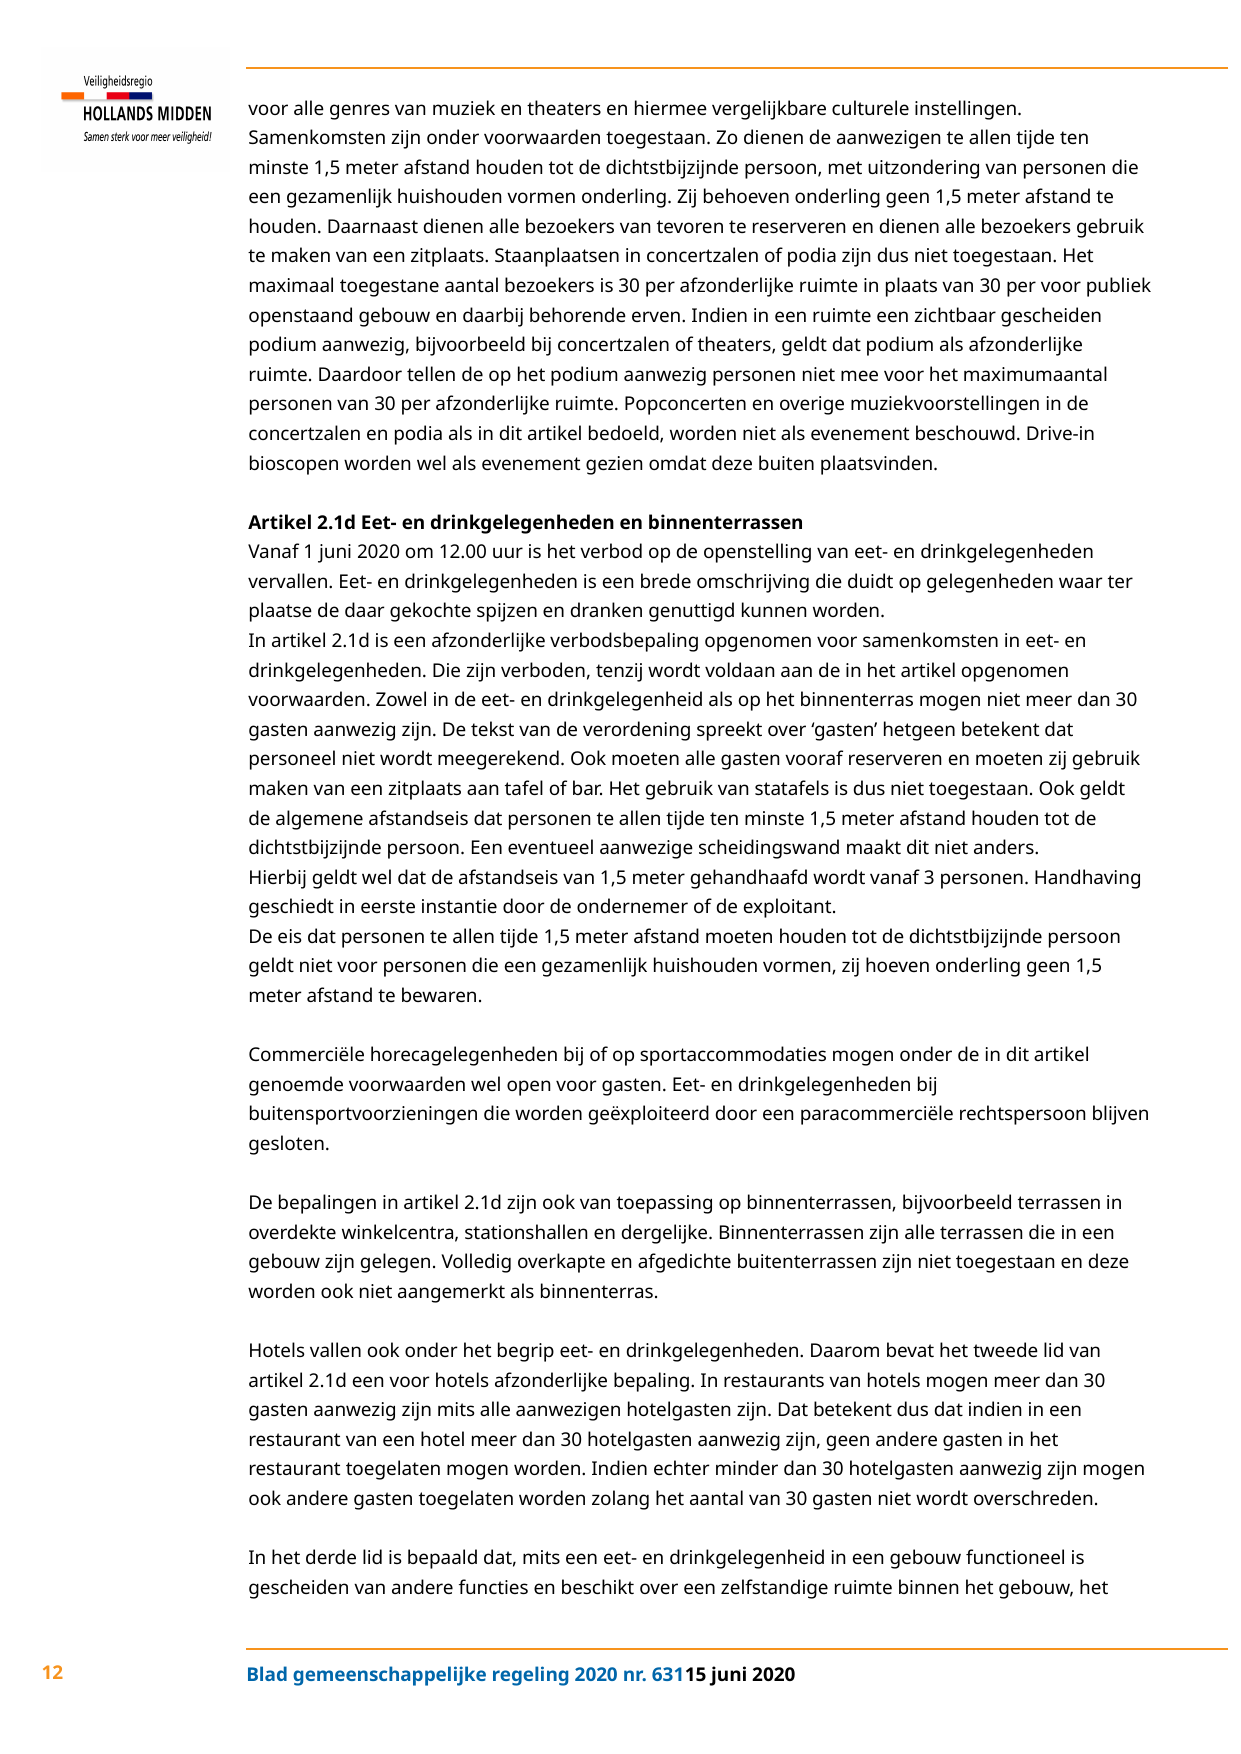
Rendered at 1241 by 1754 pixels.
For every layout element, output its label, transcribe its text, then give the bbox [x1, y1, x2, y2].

text De eis dat personen te allen tijde 1,5 meter afstand moeten houden tot de dichtstbijzijnde persoon geldt niet voor personen die een gezamenlijk huishouden vormen, zij hoeven onderling geen 1,5 meter afstand te bewaren. [248, 923, 1152, 1008]
picture [41, 47, 231, 172]
text Artikel 2.1d Eet- en drinkgelegenheden en binnenterrassen [248, 509, 1152, 535]
text Vanaf 1 juni 2020 om 12.00 uur is het verbod op de openstelling van eet- en drinkgelegenheden vervallen. Eet- en drinkgelegenheden is een brede omschrijving die duidt op gelegenheden waar ter plaatse de daar gekochte spijzen en dranken genuttigd kunnen worden. [248, 538, 1152, 623]
text De bepalingen in artikel 2.1d zijn ook van toepassing op binnenterrassen, bijvoorbeeld terrassen in overdekte winkelcentra, stationshallen en dergelijke. Binnenterrassen zijn alle terrassen die in een gebouw zijn gelegen. Volledig overkapte en afgedichte buitenterrassen zijn niet toegestaan en deze worden ook niet aangemerkt als binnenterras. [248, 1189, 1152, 1304]
text Commerciële horecagelegenheden bij of op sportaccommodaties mogen onder de in dit artikel genoemde voorwaarden wel open voor gasten. Eet- en drinkgelegenheden bij buitensportvoorzieningen die worden geëxploiteerd door een paracommerciële rechtspersoon blijven gesloten. [248, 1041, 1152, 1156]
text Hierbij geldt wel dat de afstandseis van 1,5 meter gehandhaafd wordt vanaf 3 personen. Handhaving geschiedt in eerste instantie door de ondernemer of de exploitant. [248, 864, 1152, 919]
text In artikel 2.1d is een afzonderlijke verbodsbepaling opgenomen voor samenkomsten in eet- en drinkgelegenheden. Die zijn verboden, tenzij wordt voldaan aan de in het artikel opgenomen voorwaarden. Zowel in de eet- en drinkgelegenheid als op het binnenterras mogen niet meer dan 30 gasten aanwezig zijn. De tekst van de verordening spreekt over ‘gasten’ hetgeen betekent dat personeel niet wordt meegerekend. Ook moeten alle gasten vooraf reserveren en moeten zij gebruik maken van een zitplaats aan tafel of bar. Het gebruik van statafels is dus niet toegestaan. Ook geldt de algemene afstandseis dat personen te allen tijde ten minste 1,5 meter afstand houden tot de dichtstbijzijnde persoon. Een eventueel aanwezige scheidingswand maakt dit niet anders. [248, 627, 1152, 860]
text voor alle genres van muziek en theaters en hiermee vergelijkbare culturele instellingen. Samenkomsten zijn onder voorwaarden toegestaan. Zo dienen de aanwezigen te allen tijde ten minste 1,5 meter afstand houden tot de dichtstbijzijnde persoon, met uitzondering van personen die een gezamenlijk huishouden vormen onderling. Zij behoeven onderling geen 1,5 meter afstand te houden. Daarnaast dienen alle bezoekers van tevoren te reserveren en dienen alle bezoekers gebruik te maken van een zitplaats. Staanplaatsen in concertzalen of podia zijn dus niet toegestaan. Het maximaal toegestane aantal bezoekers is 30 per afzonderlijke ruimte in plaats van 30 per voor publiek openstaand gebouw en daarbij behorende erven. Indien in een ruimte een zichtbaar gescheiden podium aanwezig, bijvoorbeeld bij concertzalen of theaters, geldt dat podium als afzonderlijke ruimte. Daardoor tellen de op het podium aanwezig personen niet mee voor het maximumaantal personen van 30 per afzonderlijke ruimte. Popconcerten en overige muziekvoorstellingen in de concertzalen en podia als in dit artikel bedoeld, worden niet als evenement beschouwd. Drive-in bioscopen worden wel als evenement gezien omdat deze buiten plaatsvinden. [248, 95, 1152, 476]
text In het derde lid is bepaald dat, mits een eet- en drinkgelegenheid in een gebouw functioneel is gescheiden van andere functies en beschikt over een zelfstandige ruimte binnen het gebouw, het [248, 1544, 1152, 1600]
text Hotels vallen ook onder het begrip eet- en drinkgelegenheden. Daarom bevat het tweede lid van artikel 2.1d een voor hotels afzonderlijke bepaling. In restaurants van hotels mogen meer dan 30 gasten aanwezig zijn mits alle aanwezigen hotelgasten zijn. Dat betekent dus dat indien in een restaurant van een hotel meer dan 30 hotelgasten aanwezig zijn, geen andere gasten in het restaurant toegelaten mogen worden. Indien echter minder dan 30 hotelgasten aanwezig zijn mogen ook andere gasten toegelaten worden zolang het aantal van 30 gasten niet wordt overschreden. [248, 1337, 1152, 1511]
